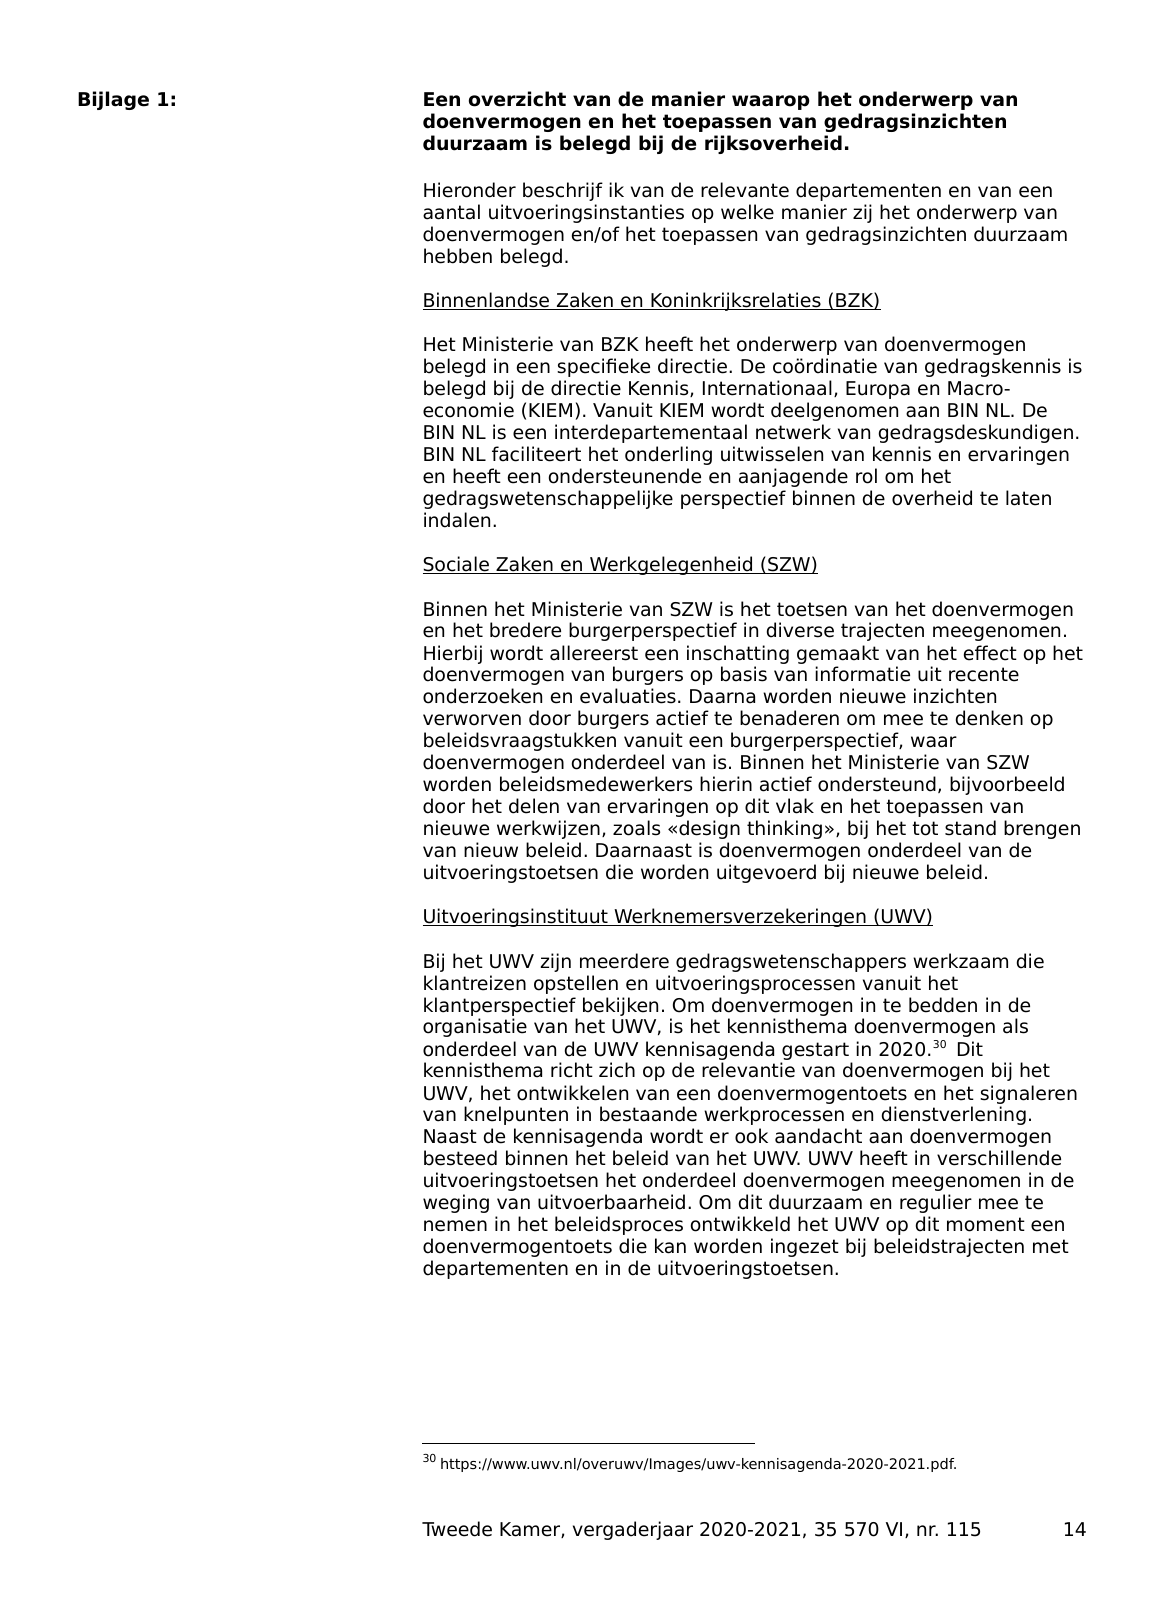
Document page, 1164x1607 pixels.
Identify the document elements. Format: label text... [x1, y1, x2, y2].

text Hieronder beschrijf ik van de relevante departementen en van een aantal uitvoeringsinstanties op welke manier zij het onderwerp van doenvermogen en/of het toepassen van gedragsinzichten duurzaam hebben belegd. [422, 180, 1087, 268]
subtitle Uitvoeringsinstituut Werknemersverzekeringen (UWV) [422, 906, 1087, 928]
subtitle Sociale Zaken en Werkgelegenheid (SZW) [422, 554, 1087, 576]
text Binnen het Ministerie van SZW is het toetsen van het doenvermogen en het bredere burgerperspectief in diverse trajecten meegenomen. Hierbij wordt allereerst een inschatting gemaakt van het effect op het doenvermogen van burgers op basis van informatie uit recente onderzoeken en evaluaties. Daarna worden nieuwe inzichten verworven door burgers actief te benaderen om mee te denken op beleidsvraagstukken vanuit een burgerperspectief, waar doenvermogen onderdeel van is. Binnen het Ministerie van SZW worden beleidsmedewerkers hierin actief ondersteund, bijvoorbeeld door het delen van ervaringen op dit vlak en het toepassen van nieuwe werkwijzen, zoals «design thinking», bij het tot stand brengen van nieuw beleid. Daarnaast is doenvermogen onderdeel van de uitvoeringstoetsen die worden uitgevoerd bij nieuwe beleid. [422, 598, 1087, 884]
text https://www.uwv.nl/overuwv/Images/uwv-kennisagenda-2020-2021.pdf. [422, 1452, 1087, 1474]
text Bij het UWV zijn meerdere gedragswetenschappers werkzaam die klantreizen opstellen en uitvoeringsprocessen vanuit het klantperspectief bekijken. Om doenvermogen in te bedden in de organisatie van het UWV, is het kennisthema doenvermogen als onderdeel van de UWV kennisagenda gestart in 2020. Dit kennisthema richt zich op de relevantie van doenvermogen bij het UWV, het ontwikkelen van een doenvermogentoets en het signaleren van knelpunten in bestaande werkprocessen en dienstverlening. Naast de kennisagenda wordt er ook aandacht aan doenvermogen besteed binnen het beleid van het UWV. UWV heeft in verschillende uitvoeringstoetsen het onderdeel doenvermogen meegenomen in de weging van uitvoerbaarheid. Om dit duurzaam en regulier mee te nemen in het beleidsproces ontwikkeld het UWV op dit moment een doenvermogentoets die kan worden ingezet bij beleidstrajecten met departementen en in de uitvoeringstoetsen. [422, 951, 1087, 1280]
subtitle Binnenlandse Zaken en Koninkrijksrelaties (BZK) [422, 290, 1087, 312]
text Het Ministerie van BZK heeft het onderwerp van doenvermogen belegd in een specifieke directie. De coördinatie van gedragskennis is belegd bij de directie Kennis, Internationaal, Europa en Macro-economie (KIEM). Vanuit KIEM wordt deelgenomen aan BIN NL. De BIN NL is een interdepartementaal netwerk van gedragsdeskundigen. BIN NL faciliteert het onderling uitwisselen van kennis en ervaringen en heeft een ondersteunende en aanjagende rol om het gedragswetenschappelijke perspectief binnen de overheid te laten indalen. [422, 334, 1087, 532]
subtitle Bijlage 1: Een overzicht van de manier waarop het onderwerp van doenvermogen en het toepassen van gedragsinzichten duurzaam is belegd bij de rijksoverheid. [77, 89, 1087, 155]
